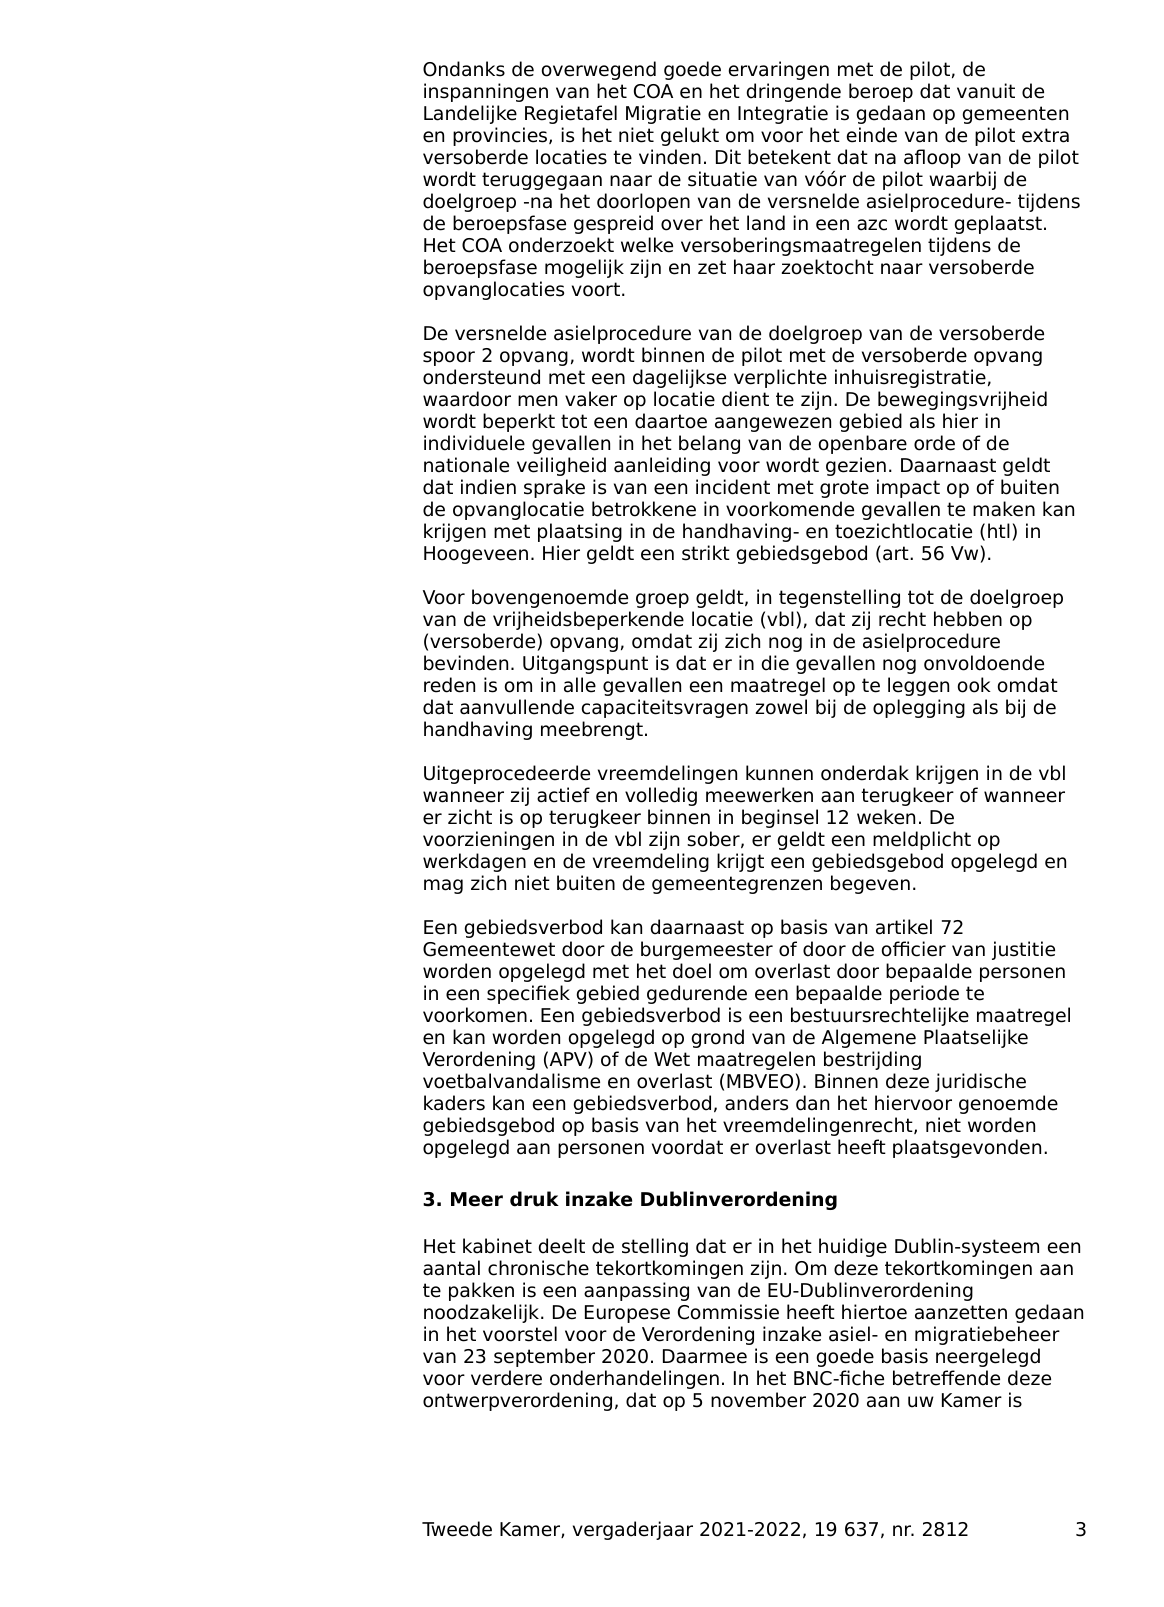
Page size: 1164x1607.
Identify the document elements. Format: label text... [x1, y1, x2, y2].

text Ondanks de overwegend goede ervaringen met de pilot, de inspanningen van het COA en het dringende beroep dat vanuit de Landelijke Regietafel Migratie en Integratie is gedaan op gemeenten en provincies, is het niet gelukt om voor het einde van de pilot extra versoberde locaties te vinden. Dit betekent dat na afloop van de pilot wordt teruggegaan naar de situatie van vóór de pilot waarbij de doelgroep -na het doorlopen van de versnelde asielprocedure- tijdens de beroepsfase gespreid over het land in een azc wordt geplaatst. Het COA onderzoekt welke versoberingsmaatregelen tijdens de beroepsfase mogelijk zijn en zet haar zoektocht naar versoberde opvanglocaties voort. [422, 59, 1087, 301]
subtitle 3. Meer druk inzake Dublinverordening [422, 1189, 1087, 1211]
text Uitgeprocedeerde vreemdelingen kunnen onderdak krijgen in de vbl wanneer zij actief en volledig meewerken aan terugkeer of wanneer er zicht is op terugkeer binnen in beginsel 12 weken. De voorzieningen in de vbl zijn sober, er geldt een meldplicht op werkdagen en de vreemdeling krijgt een gebiedsgebod opgelegd en mag zich niet buiten de gemeentegrenzen begeven. [422, 763, 1087, 895]
text De versnelde asielprocedure van de doelgroep van de versoberde spoor 2 opvang, wordt binnen de pilot met de versoberde opvang ondersteund met een dagelijkse verplichte inhuisregistratie, waardoor men vaker op locatie dient te zijn. De bewegingsvrijheid wordt beperkt tot een daartoe aangewezen gebied als hier in individuele gevallen in het belang van de openbare orde of de nationale veiligheid aanleiding voor wordt gezien. Daarnaast geldt dat indien sprake is van een incident met grote impact op of buiten de opvanglocatie betrokkene in voorkomende gevallen te maken kan krijgen met plaatsing in de handhaving- en toezichtlocatie (htl) in Hoogeveen. Hier geldt een strikt gebiedsgebod (art. 56 Vw). [422, 323, 1087, 565]
text Een gebiedsverbod kan daarnaast op basis van artikel 72 Gemeentewet door de burgemeester of door de officier van justitie worden opgelegd met het doel om overlast door bepaalde personen in een specifiek gebied gedurende een bepaalde periode te voorkomen. Een gebiedsverbod is een bestuursrechtelijke maatregel en kan worden opgelegd op grond van de Algemene Plaatselijke Verordening (APV) of de Wet maatregelen bestrijding voetbalvandalisme en overlast (MBVEO). Binnen deze juridische kaders kan een gebiedsverbod, anders dan het hiervoor genoemde gebiedsgebod op basis van het vreemdelingenrecht, niet worden opgelegd aan personen voordat er overlast heeft plaatsgevonden. [422, 917, 1087, 1159]
text Het kabinet deelt de stelling dat er in het huidige Dublin-systeem een aantal chronische tekortkomingen zijn. Om deze tekortkomingen aan te pakken is een aanpassing van de EU-Dublinverordening noodzakelijk. De Europese Commissie heeft hiertoe aanzetten gedaan in het voorstel voor de Verordening inzake asiel- en migratiebeheer van 23 september 2020. Daarmee is een goede basis neergelegd voor verdere onderhandelingen. In het BNC-fiche betreffende deze ontwerpverordening, dat op 5 november 2020 aan uw Kamer is [422, 1236, 1087, 1412]
text Voor bovengenoemde groep geldt, in tegenstelling tot de doelgroep van de vrijheidsbeperkende locatie (vbl), dat zij recht hebben op (versoberde) opvang, omdat zij zich nog in de asielprocedure bevinden. Uitgangspunt is dat er in die gevallen nog onvoldoende reden is om in alle gevallen een maatregel op te leggen ook omdat dat aanvullende capaciteitsvragen zowel bij de oplegging als bij de handhaving meebrengt. [422, 587, 1087, 741]
